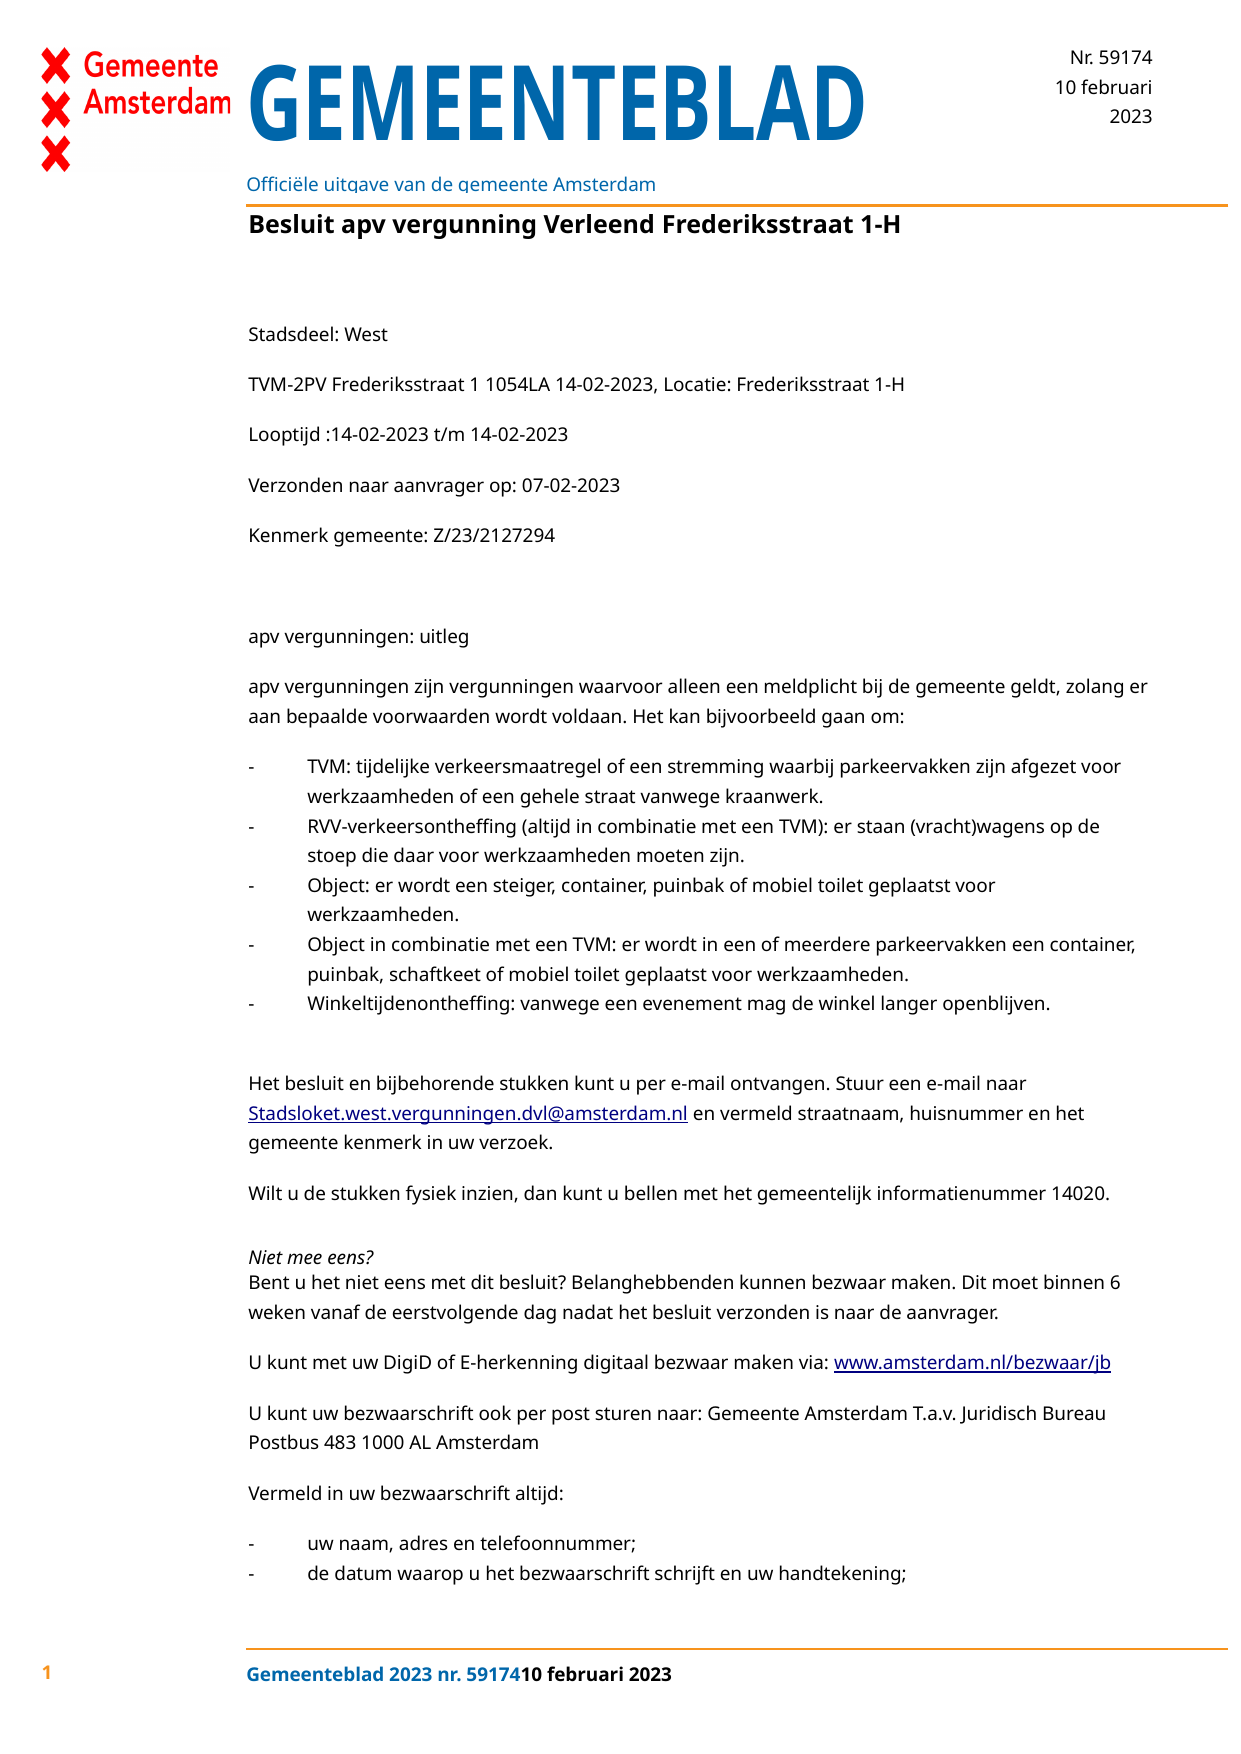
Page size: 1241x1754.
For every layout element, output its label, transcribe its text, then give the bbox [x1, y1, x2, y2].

picture [41, 47, 231, 172]
list de datum waarop u het bezwaarschrift schrijft en uw handtekening; [248, 1560, 1152, 1586]
list uw naam, adres en telefoonnummer; [248, 1530, 1152, 1556]
text Stadsdeel: West [248, 321, 1152, 346]
text Bent u het niet eens met dit besluit? Belanghebbenden kunnen bezwaar maken. Dit moet binnen 6 weken vanaf de eerstvolgende dag nadat het besluit verzonden is naar de aanvrager. [248, 1269, 1152, 1325]
text U kunt uw bezwaarschrift ook per post sturen naar: Gemeente Amsterdam T.a.v. Juridisch Bureau Postbus 483 1000 AL Amsterdam [248, 1400, 1152, 1455]
text U kunt met uw DigiD of E-herkenning digitaal bezwaar maken via: www.amsterdam.nl/bezwaar/jb [248, 1349, 1152, 1375]
list Object in combinatie met een TVM: er wordt in een of meerdere parkeervakken een container, puinbak, schaftkeet of mobiel toilet geplaatst voor werkzaamheden. [248, 931, 1152, 986]
text Besluit apv vergunning Verleend Frederiksstraat 1-H [248, 207, 1152, 241]
text Wilt u de stukken fysiek inzien, dan kunt u bellen met het gemeentelijk informatienummer 14020. [248, 1180, 1152, 1206]
text apv vergunningen zijn vergunningen waarvoor alleen een meldplicht bij de gemeente geldt, zolang er aan bepaalde voorwaarden wordt voldaan. Het kan bijvoorbeeld gaan om: [248, 674, 1152, 729]
list Winkeltijdenontheffing: vanwege een evenement mag de winkel langer openblijven. [248, 990, 1152, 1016]
text apv vergunningen: uitleg [248, 623, 1152, 649]
text TVM-2PV Frederiksstraat 1 1054LA 14-02-2023, Locatie: Frederiksstraat 1-H [248, 371, 1152, 397]
list Object: er wordt een steiger, container, puinbak of mobiel toilet geplaatst voor werkzaamheden. [248, 872, 1152, 927]
list TVM: tijdelijke verkeersmaatregel of een stremming waarbij parkeervakken zijn afgezet voor werkzaamheden of een gehele straat vanwege kraanwerk. [248, 754, 1152, 809]
text Looptijd :14-02-2023 t/m 14-02-2023 [248, 422, 1152, 447]
text Verzonden naar aanvrager op: 07-02-2023 [248, 472, 1152, 498]
text Vermeld in uw bezwaarschrift altijd: [248, 1480, 1152, 1506]
text Het besluit en bijbehorende stukken kunt u per e-mail ontvangen. Stuur een e-mail naar Stadsloket.west.vergunningen.dvl@amsterdam.nl en vermeld straatnaam, huisnummer en het gemeente kenmerk in uw verzoek. [248, 1070, 1152, 1155]
list RVV-verkeersontheffing (altijd in combinatie met een TVM): er staan (vracht)wagens op de stoep die daar voor werkzaamheden moeten zijn. [248, 813, 1152, 868]
text Kenmerk gemeente: Z/23/2127294 [248, 522, 1152, 548]
text Niet mee eens? [248, 1244, 1152, 1269]
